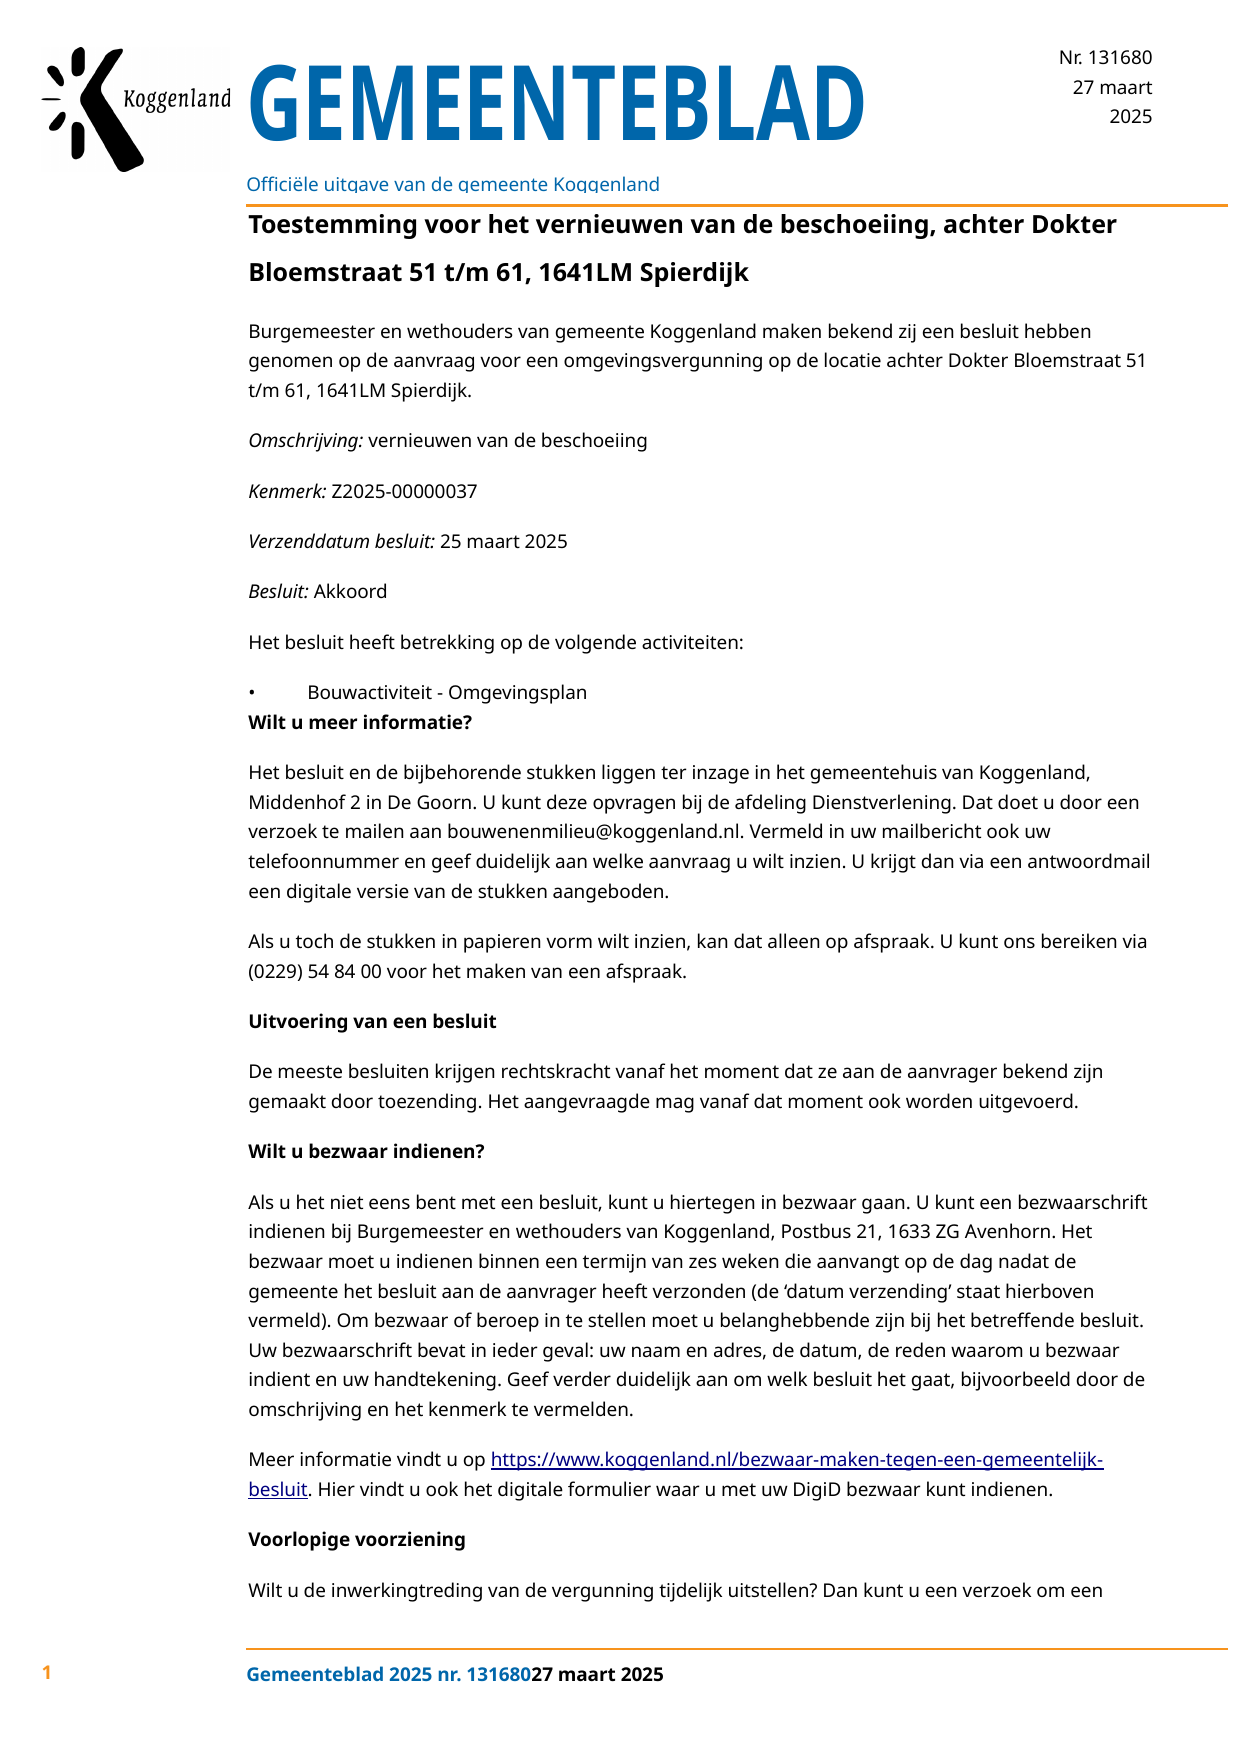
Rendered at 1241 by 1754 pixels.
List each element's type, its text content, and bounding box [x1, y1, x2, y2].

text Wilt u meer informatie? [248, 709, 1152, 735]
picture [41, 47, 231, 172]
text Wilt u bezwaar indienen? [248, 1139, 1152, 1164]
text Kenmerk: Z2025-00000037 [248, 478, 1152, 504]
text Meer informatie vindt u op https://www.koggenland.nl/bezwaar-maken-tegen-een-gemeentelijk-besluit. Hier vindt u ook het digitale formulier waar u met uw DigiD bezwaar kunt indienen. [248, 1447, 1152, 1502]
text Omschrijving: vernieuwen van de beschoeiing [248, 427, 1152, 453]
text Het besluit en de bijbehorende stukken liggen ter inzage in het gemeentehuis van Koggenland, Middenhof 2 in De Goorn. U kunt deze opvragen bij de afdeling Dienstverlening. Dat doet u door een verzoek te mailen aan bouwenenmilieu@koggenland.nl. Vermeld in uw mailbericht ook uw telefoonnummer en geef duidelijk aan welke aanvraag u wilt inzien. U krijgt dan via een antwoordmail een digitale versie van de stukken aangeboden. [248, 759, 1152, 904]
text Voorlopige voorziening [248, 1527, 1152, 1552]
text De meeste besluiten krijgen rechtskracht vanaf het moment dat ze aan de aanvrager bekend zijn gemaakt door toezending. Het aangevraagde mag vanaf dat moment ook worden uitgevoerd. [248, 1059, 1152, 1114]
list Bouwactiviteit - Omgevingsplan [248, 679, 1152, 705]
text Uitvoering van een besluit [248, 1008, 1152, 1034]
text Het besluit heeft betrekking op de volgende activiteiten: [248, 629, 1152, 655]
text Besluit: Akkoord [248, 579, 1152, 604]
text Als u toch de stukken in papieren vorm wilt inzien, kan dat alleen op afspraak. U kunt ons bereiken via (0229) 54 84 00 voor het maken van een afspraak. [248, 928, 1152, 984]
text Wilt u de inwerkingtreding van de vergunning tijdelijk uitstellen? Dan kunt u een verzoek om een [248, 1577, 1152, 1603]
text Burgemeester en wethouders van gemeente Koggenland maken bekend zij een besluit hebben genomen op de aanvraag voor een omgevingsvergunning op de locatie achter Dokter Bloemstraat 51 t/m 61, 1641LM Spierdijk. [248, 318, 1152, 403]
text Verzenddatum besluit: 25 maart 2025 [248, 528, 1152, 554]
text Als u het niet eens bent met een besluit, kunt u hiertegen in bezwaar gaan. U kunt een bezwaarschrift indienen bij Burgemeester en wethouders van Koggenland, Postbus 21, 1633 ZG Avenhorn. Het bezwaar moet u indienen binnen een termijn van zes weken die aanvangt op de dag nadat de gemeente het besluit aan de aanvrager heeft verzonden (de ‘datum verzending’ staat hierboven vermeld). Om bezwaar of beroep in te stellen moet u belanghebbende zijn bij het betreffende besluit. Uw bezwaarschrift bevat in ieder geval: uw naam en adres, de datum, de reden waarom u bezwaar indient en uw handtekening. Geef verder duidelijk aan om welk besluit het gaat, bijvoorbeeld door de omschrijving en het kenmerk te vermelden. [248, 1189, 1152, 1422]
text Toestemming voor het vernieuwen van de beschoeiing, achter Dokter Bloemstraat 51 t/m 61, 1641LM Spierdijk [248, 207, 1152, 288]
